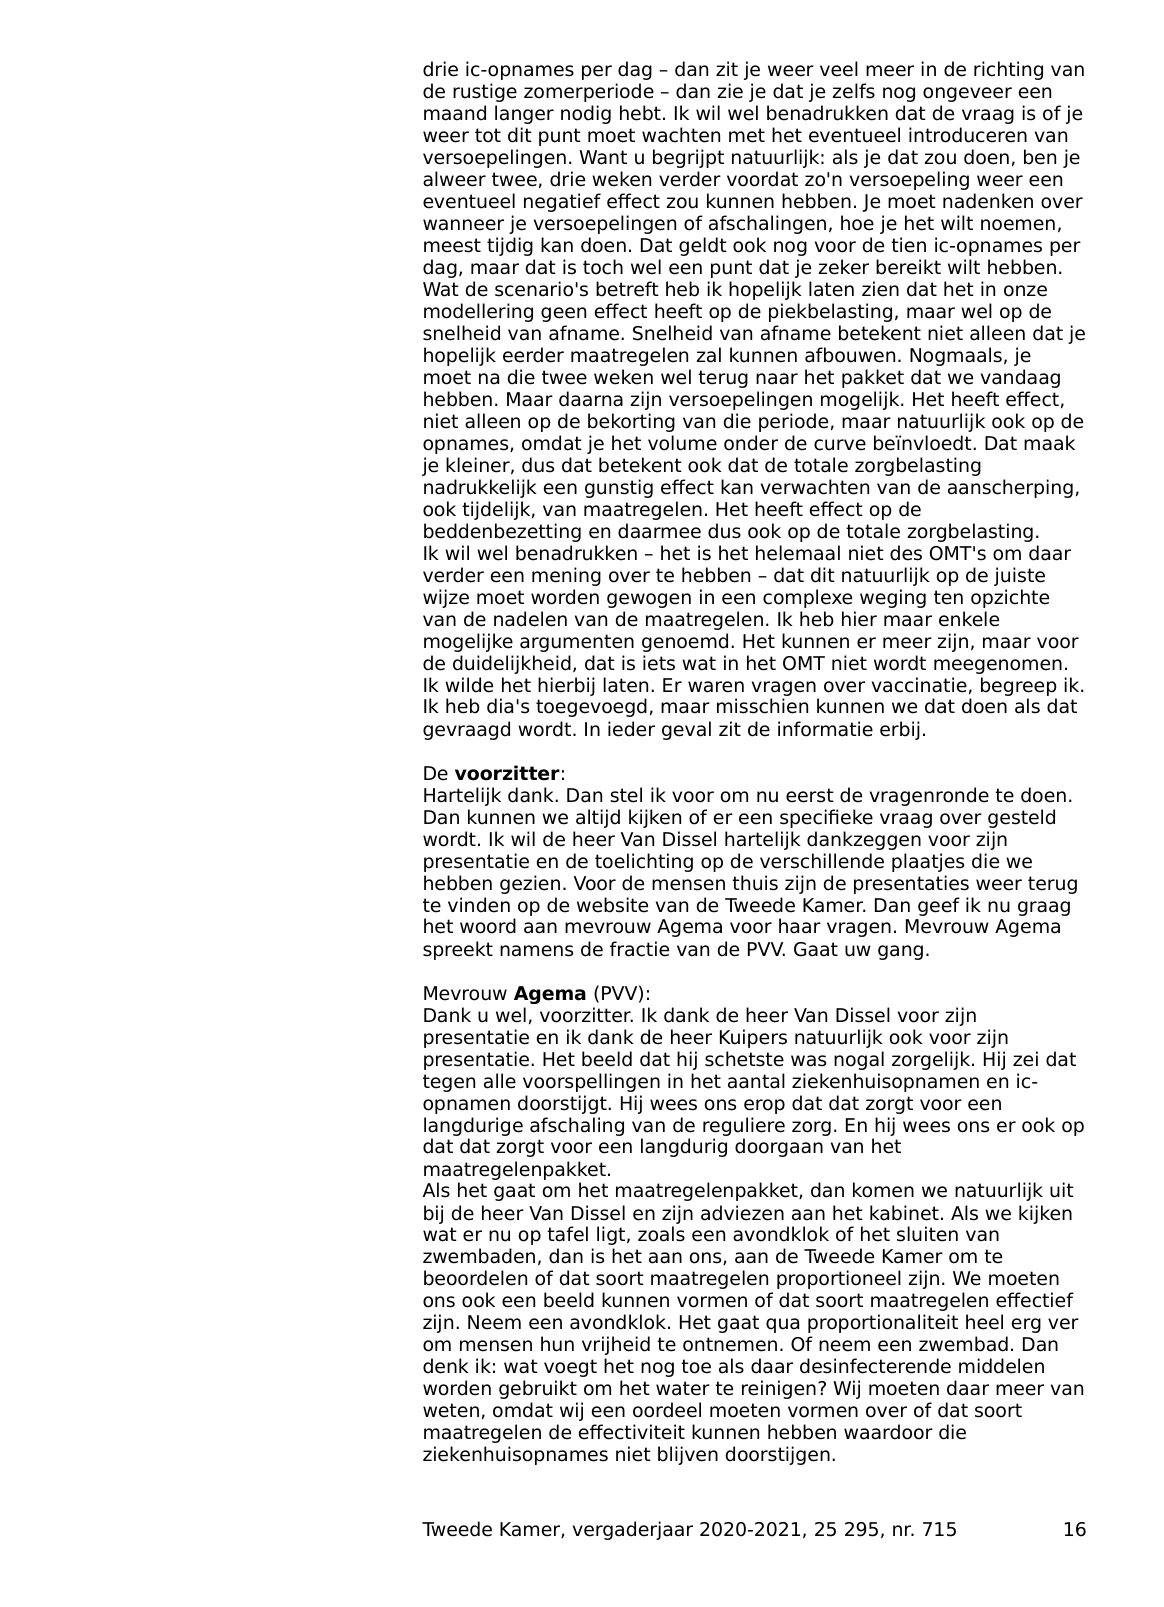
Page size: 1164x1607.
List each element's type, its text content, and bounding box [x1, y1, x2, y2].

text De voorzitter: [422, 763, 1087, 784]
text Als het gaat om het maatregelenpakket, dan komen we natuurlijk uit bij de heer Van Dissel en zijn adviezen aan het kabinet. Als we kijken wat er nu op tafel ligt, zoals een avondklok of het sluiten van zwembaden, dan is het aan ons, aan de Tweede Kamer om te beoordelen of dat soort maatregelen proportioneel zijn. We moeten ons ook een beeld kunnen vormen of dat soort maatregelen effectief zijn. Neem een avondklok. Het gaat qua proportionaliteit heel erg ver om mensen hun vrijheid te ontnemen. Of neem een zwembad. Dan denk ik: wat voegt het nog toe als daar desinfecterende middelen worden gebruikt om het water te reinigen? Wij moeten daar meer van weten, omdat wij een oordeel moeten vormen over of dat soort maatregelen de effectiviteit kunnen hebben waardoor die ziekenhuisopnames niet blijven doorstijgen. [422, 1180, 1087, 1466]
text Mevrouw Agema (PVV): [422, 983, 1087, 1004]
text Dank u wel, voorzitter. Ik dank de heer Van Dissel voor zijn presentatie en ik dank de heer Kuipers natuurlijk ook voor zijn presentatie. Het beeld dat hij schetste was nogal zorgelijk. Hij zei dat tegen alle voorspellingen in het aantal ziekenhuisopnamen en ic-opnamen doorstijgt. Hij wees ons erop dat dat zorgt voor een langdurige afschaling van de reguliere zorg. En hij wees ons er ook op dat dat zorgt voor een langdurig doorgaan van het maatregelenpakket. [422, 1004, 1087, 1180]
text Ik wil wel benadrukken – het is het helemaal niet des OMT's om daar verder een mening over te hebben – dat dit natuurlijk op de juiste wijze moet worden gewogen in een complexe weging ten opzichte van de nadelen van de maatregelen. Ik heb hier maar enkele mogelijke argumenten genoemd. Het kunnen er meer zijn, maar voor de duidelijkheid, dat is iets wat in het OMT niet wordt meegenomen. [422, 543, 1087, 674]
text drie ic-opnames per dag – dan zit je weer veel meer in de richting van de rustige zomerperiode – dan zie je dat je zelfs nog ongeveer een maand langer nodig hebt. Ik wil wel benadrukken dat de vraag is of je weer tot dit punt moet wachten met het eventueel introduceren van versoepelingen. Want u begrijpt natuurlijk: als je dat zou doen, ben je alweer twee, drie weken verder voordat zo'n versoepeling weer een eventueel negatief effect zou kunnen hebben. Je moet nadenken over wanneer je versoepelingen of afschalingen, hoe je het wilt noemen, meest tijdig kan doen. Dat geldt ook nog voor de tien ic-opnames per dag, maar dat is toch wel een punt dat je zeker bereikt wilt hebben. [422, 59, 1087, 279]
text Wat de scenario's betreft heb ik hopelijk laten zien dat het in onze modellering geen effect heeft op de piekbelasting, maar wel op de snelheid van afname. Snelheid van afname betekent niet alleen dat je hopelijk eerder maatregelen zal kunnen afbouwen. Nogmaals, je moet na die twee weken wel terug naar het pakket dat we vandaag hebben. Maar daarna zijn versoepelingen mogelijk. Het heeft effect, niet alleen op de bekorting van die periode, maar natuurlijk ook op de opnames, omdat je het volume onder de curve beïnvloedt. Dat maak je kleiner, dus dat betekent ook dat de totale zorgbelasting nadrukkelijk een gunstig effect kan verwachten van de aanscherping, ook tijdelijk, van maatregelen. Het heeft effect op de beddenbezetting en daarmee dus ook op de totale zorgbelasting. [422, 279, 1087, 543]
text Hartelijk dank. Dan stel ik voor om nu eerst de vragenronde te doen. Dan kunnen we altijd kijken of er een specifieke vraag over gesteld wordt. Ik wil de heer Van Dissel hartelijk dankzeggen voor zijn presentatie en de toelichting op de verschillende plaatjes die we hebben gezien. Voor de mensen thuis zijn de presentaties weer terug te vinden op de website van de Tweede Kamer. Dan geef ik nu graag het woord aan mevrouw Agema voor haar vragen. Mevrouw Agema spreekt namens de fractie van de PVV. Gaat uw gang. [422, 784, 1087, 960]
text Ik wilde het hierbij laten. Er waren vragen over vaccinatie, begreep ik. Ik heb dia's toegevoegd, maar misschien kunnen we dat doen als dat gevraagd wordt. In ieder geval zit de informatie erbij. [422, 674, 1087, 740]
